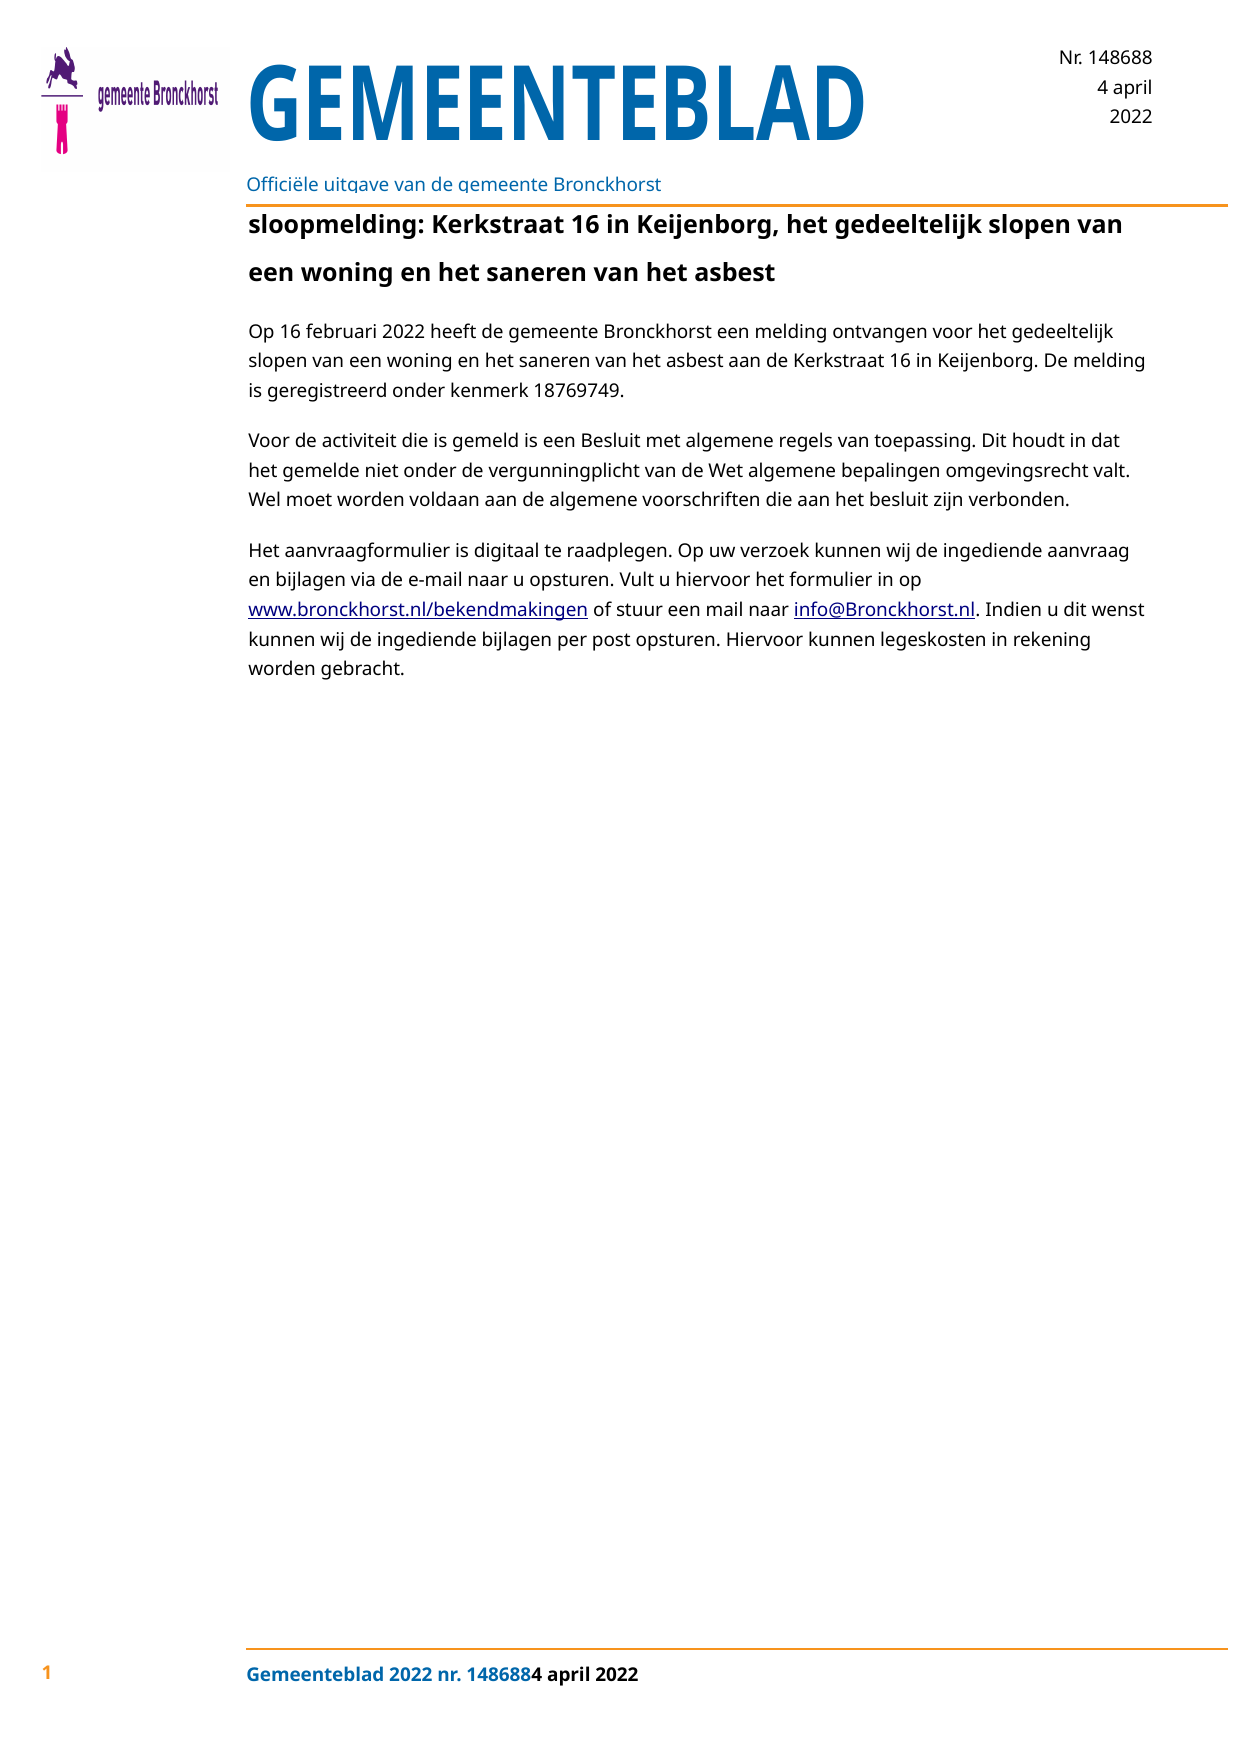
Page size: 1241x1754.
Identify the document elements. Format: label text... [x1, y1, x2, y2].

text sloopmelding: Kerkstraat 16 in Keijenborg, het gedeeltelijk slopen van een woning en het saneren van het asbest [248, 207, 1152, 288]
text Voor de activiteit die is gemeld is een Besluit met algemene regels van toepassing. Dit houdt in dat het gemelde niet onder de vergunningplicht van de Wet algemene bepalingen omgevingsrecht valt. Wel moet worden voldaan aan de algemene voorschriften die aan het besluit zijn verbonden. [248, 427, 1152, 512]
text Het aanvraagformulier is digitaal te raadplegen. Op uw verzoek kunnen wij de ingediende aanvraag en bijlagen via de e-mail naar u opsturen. Vult u hiervoor het formulier in op www.bronckhorst.nl/bekendmakingen of stuur een mail naar info@Bronckhorst.nl. Indien u dit wenst kunnen wij de ingediende bijlagen per post opsturen. Hiervoor kunnen legeskosten in rekening worden gebracht. [248, 537, 1152, 681]
text Op 16 februari 2022 heeft de gemeente Bronckhorst een melding ontvangen voor het gedeeltelijk slopen van een woning en het saneren van het asbest aan de Kerkstraat 16 in Keijenborg. De melding is geregistreerd onder kenmerk 18769749. [248, 318, 1152, 403]
picture [41, 47, 231, 172]
